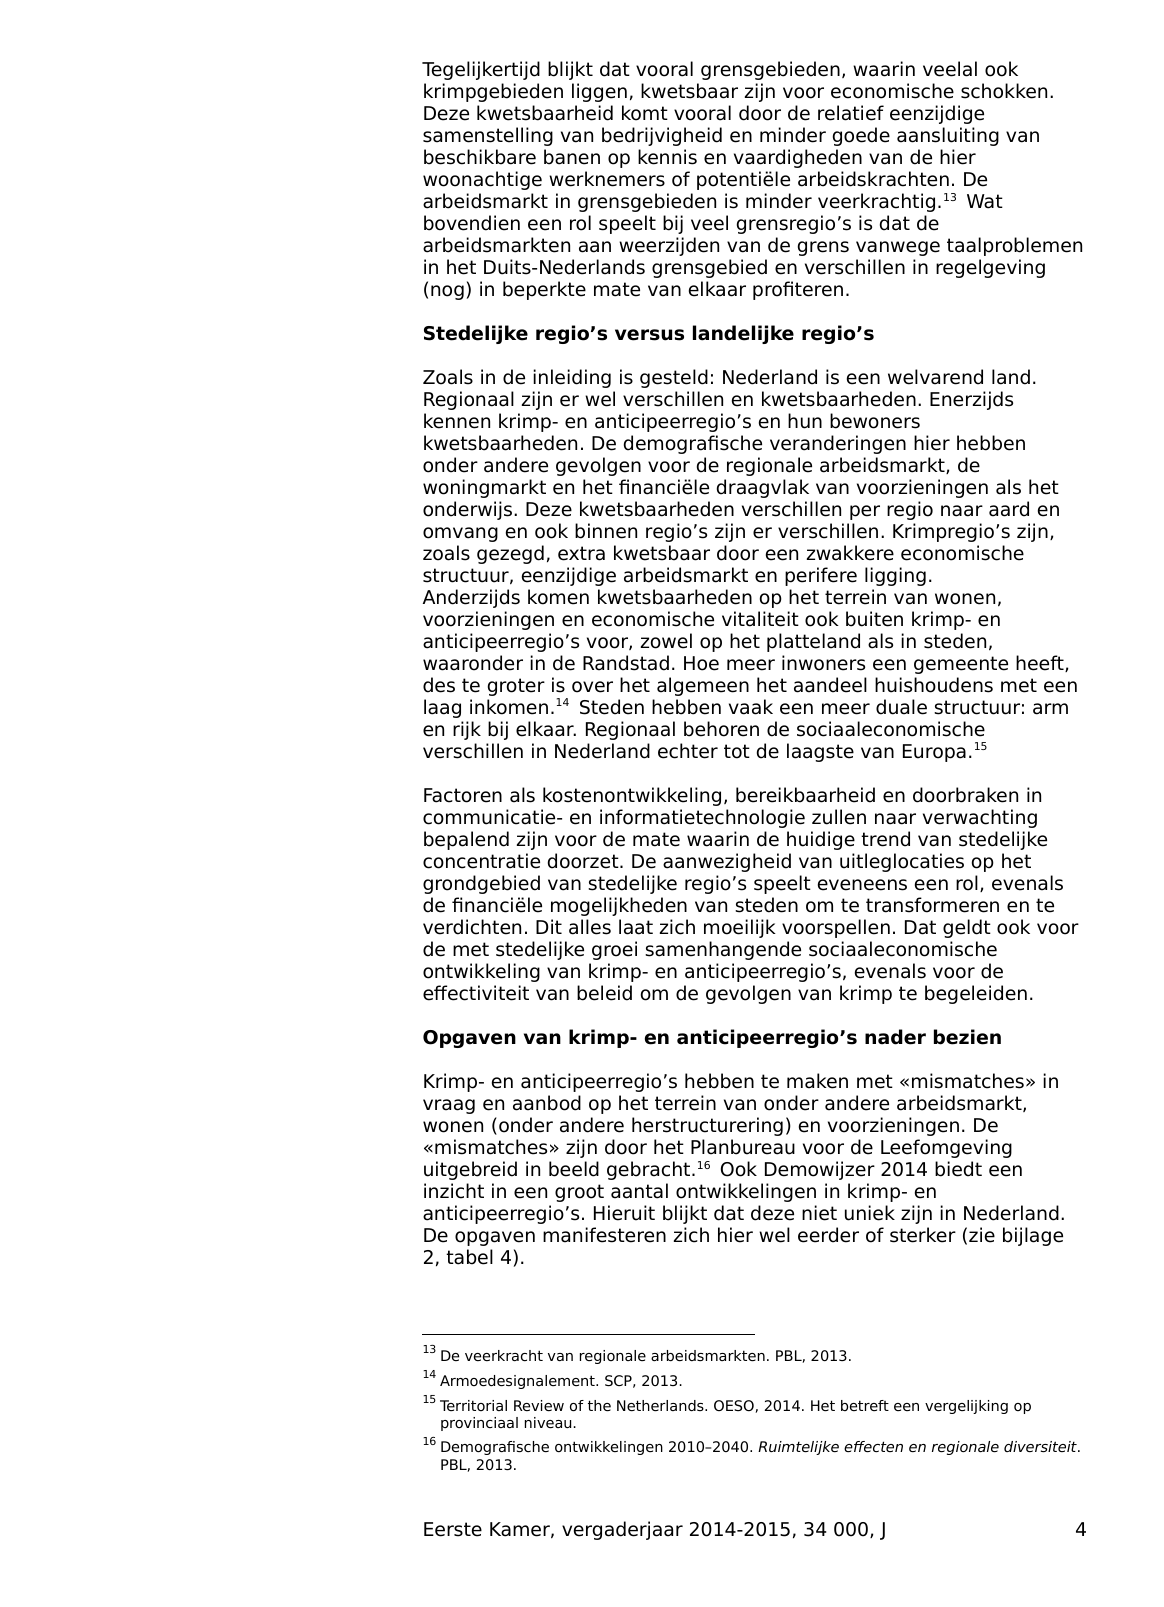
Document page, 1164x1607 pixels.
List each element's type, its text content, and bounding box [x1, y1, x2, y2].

text Territorial Review of the Netherlands. OESO, 2014. Het betreft een vergelijking op provinciaal niveau. [422, 1393, 1087, 1432]
subtitle Stedelijke regio’s versus landelijke regio’s [422, 323, 1087, 345]
text Factoren als kostenontwikkeling, bereikbaarheid en doorbraken in communicatie- en informatietechnologie zullen naar verwachting bepalend zijn voor de mate waarin de huidige trend van stedelijke concentratie doorzet. De aanwezigheid van uitleglocaties op het grondgebied van stedelijke regio’s speelt eveneens een rol, evenals de financiële mogelijkheden van steden om te transformeren en te verdichten. Dit alles laat zich moeilijk voorspellen. Dat geldt ook voor de met stedelijke groei samenhangende sociaaleconomische ontwikkeling van krimp- en anticipeerregio’s, evenals voor de effectiviteit van beleid om de gevolgen van krimp te begeleiden. [422, 785, 1087, 1005]
subtitle Opgaven van krimp- en anticipeerregio’s nader bezien [422, 1027, 1087, 1049]
text Zoals in de inleiding is gesteld: Nederland is een welvarend land. Regionaal zijn er wel verschillen en kwetsbaarheden. Enerzijds kennen krimp- en anticipeerregio’s en hun bewoners kwetsbaarheden. De demografische veranderingen hier hebben onder andere gevolgen voor de regionale arbeidsmarkt, de woningmarkt en het financiële draagvlak van voorzieningen als het onderwijs. Deze kwetsbaarheden verschillen per regio naar aard en omvang en ook binnen regio’s zijn er verschillen. Krimpregio’s zijn, zoals gezegd, extra kwetsbaar door een zwakkere economische structuur, eenzijdige arbeidsmarkt en perifere ligging. [422, 367, 1087, 587]
text Krimp- en anticipeerregio’s hebben te maken met «mismatches» in vraag en aanbod op het terrein van onder andere arbeidsmarkt, wonen (onder andere herstructurering) en voorzieningen. De «mismatches» zijn door het Planbureau voor de Leefomgeving uitgebreid in beeld gebracht. Ook Demowijzer 2014 biedt een inzicht in een groot aantal ontwikkelingen in krimp- en anticipeerregio’s. Hieruit blijkt dat deze niet uniek zijn in Nederland. De opgaven manifesteren zich hier wel eerder of sterker (zie bijlage 2, tabel 4). [422, 1071, 1087, 1269]
text Armoedesignalement. SCP, 2013. [422, 1368, 1087, 1391]
text De veerkracht van regionale arbeidsmarkten. PBL, 2013. [422, 1343, 1087, 1366]
text Anderzijds komen kwetsbaarheden op het terrein van wonen, voorzieningen en economische vitaliteit ook buiten krimp- en anticipeerregio’s voor, zowel op het platteland als in steden, waaronder in de Randstad. Hoe meer inwoners een gemeente heeft, des te groter is over het algemeen het aandeel huishoudens met een laag inkomen. Steden hebben vaak een meer duale structuur: arm en rijk bij elkaar. Regionaal behoren de sociaaleconomische verschillen in Nederland echter tot de laagste van Europa. [422, 587, 1087, 763]
text Tegelijkertijd blijkt dat vooral grensgebieden, waarin veelal ook krimpgebieden liggen, kwetsbaar zijn voor economische schokken. Deze kwetsbaarheid komt vooral door de relatief eenzijdige samenstelling van bedrijvigheid en minder goede aansluiting van beschikbare banen op kennis en vaardigheden van de hier woonachtige werknemers of potentiële arbeidskrachten. De arbeidsmarkt in grensgebieden is minder veerkrachtig. Wat bovendien een rol speelt bij veel grensregio’s is dat de arbeidsmarkten aan weerzijden van de grens vanwege taalproblemen in het Duits-Nederlands grensgebied en verschillen in regelgeving (nog) in beperkte mate van elkaar profiteren. [422, 59, 1087, 301]
text Demografische ontwikkelingen 2010–2040. Ruimtelijke effecten en regionale diversiteit. PBL, 2013. [422, 1435, 1087, 1474]
